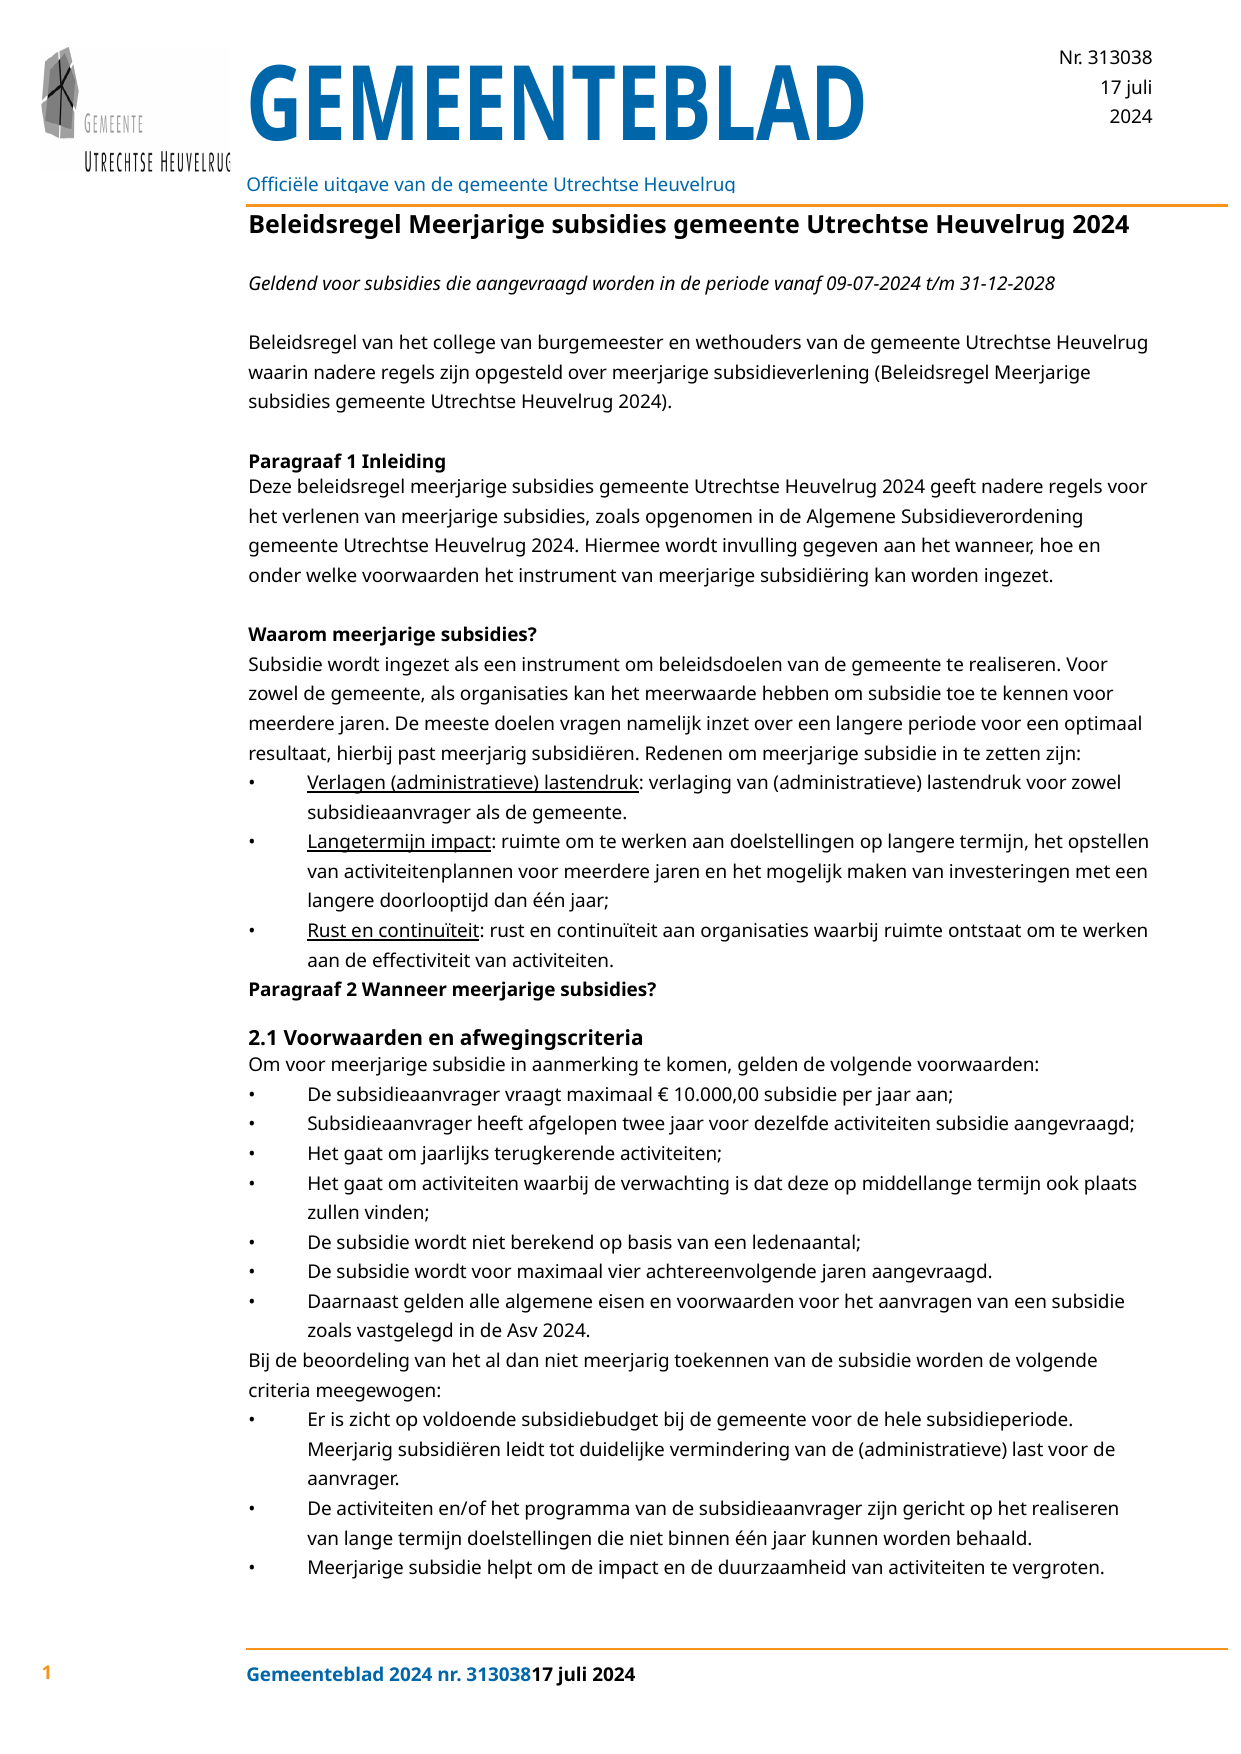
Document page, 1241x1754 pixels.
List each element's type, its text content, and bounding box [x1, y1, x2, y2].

list Subsidieaanvrager heeft afgelopen twee jaar voor dezelfde activiteiten subsidie aangevraagd; [248, 1111, 1152, 1136]
text Geldend voor subsidies die aangevraagd worden in de periode vanaf 09-07-2024 t/m 31-12-2028 [248, 270, 1152, 296]
list Langetermijn impact: ruimte om te werken aan doelstellingen op langere termijn, het opstellen van activiteitenplannen voor meerdere jaren en het mogelijk maken van investeringen met een langere doorlooptijd dan één jaar; [248, 828, 1152, 913]
text Deze beleidsregel meerjarige subsidies gemeente Utrechtse Heuvelrug 2024 geeft nadere regels voor het verlenen van meerjarige subsidies, zoals opgenomen in de Algemene Subsidieverordening gemeente Utrechtse Heuvelrug 2024. Hiermee wordt invulling gegeven aan het wanneer, hoe en onder welke voorwaarden het instrument van meerjarige subsidiëring kan worden ingezet. [248, 473, 1152, 588]
list Rust en continuïteit: rust en continuïteit aan organisaties waarbij ruimte ontstaat om te werken aan de effectiviteit van activiteiten. [248, 917, 1152, 973]
text Bij de beoordeling van het al dan niet meerjarig toekennen van de subsidie worden de volgende criteria meegewogen: [248, 1347, 1152, 1403]
text 2.1 Voorwaarden en afwegingscriteria [248, 1023, 1152, 1051]
list Het gaat om jaarlijks terugkerende activiteiten; [248, 1140, 1152, 1166]
list Er is zicht op voldoende subsidiebudget bij de gemeente voor de hele subsidieperiode. Meerjarig subsidiëren leidt tot duidelijke vermindering van de (administratieve) last voor de aanvrager. [248, 1406, 1152, 1491]
text Paragraaf 2 Wanneer meerjarige subsidies? [248, 976, 1152, 1002]
list De subsidie wordt niet berekend op basis van een ledenaantal; [248, 1229, 1152, 1255]
text Paragraaf 1 Inleiding [248, 448, 1152, 473]
text Subsidie wordt ingezet als een instrument om beleidsdoelen van de gemeente te realiseren. Voor zowel de gemeente, als organisaties kan het meerwaarde hebben om subsidie toe te kennen voor meerdere jaren. De meeste doelen vragen namelijk inzet over een langere periode voor een optimaal resultaat, hierbij past meerjarig subsidiëren. Redenen om meerjarige subsidie in te zetten zijn: [248, 651, 1152, 766]
list De subsidieaanvrager vraagt maximaal € 10.000,00 subsidie per jaar aan; [248, 1081, 1152, 1107]
picture [41, 47, 231, 172]
list De activiteiten en/of het programma van de subsidieaanvrager zijn gericht op het realiseren van lange termijn doelstellingen die niet binnen één jaar kunnen worden behaald. [248, 1495, 1152, 1551]
list Meerjarige subsidie helpt om de impact en de duurzaamheid van activiteiten te vergroten. [248, 1554, 1152, 1580]
text Beleidsregel Meerjarige subsidies gemeente Utrechtse Heuvelrug 2024 [248, 207, 1152, 241]
text Beleidsregel van het college van burgemeester en wethouders van de gemeente Utrechtse Heuvelrug waarin nadere regels zijn opgesteld over meerjarige subsidieverlening (Beleidsregel Meerjarige subsidies gemeente Utrechtse Heuvelrug 2024). [248, 329, 1152, 414]
text Om voor meerjarige subsidie in aanmerking te komen, gelden de volgende voorwaarden: [248, 1051, 1152, 1077]
list De subsidie wordt voor maximaal vier achtereenvolgende jaren aangevraagd. [248, 1258, 1152, 1284]
list Het gaat om activiteiten waarbij de verwachting is dat deze op middellange termijn ook plaats zullen vinden; [248, 1170, 1152, 1225]
list Verlagen (administratieve) lastendruk: verlaging van (administratieve) lastendruk voor zowel subsidieaanvrager als de gemeente. [248, 769, 1152, 825]
text Waarom meerjarige subsidies? [248, 621, 1152, 647]
list Daarnaast gelden alle algemene eisen en voorwaarden voor het aanvragen van een subsidie zoals vastgelegd in de Asv 2024. [248, 1288, 1152, 1343]
